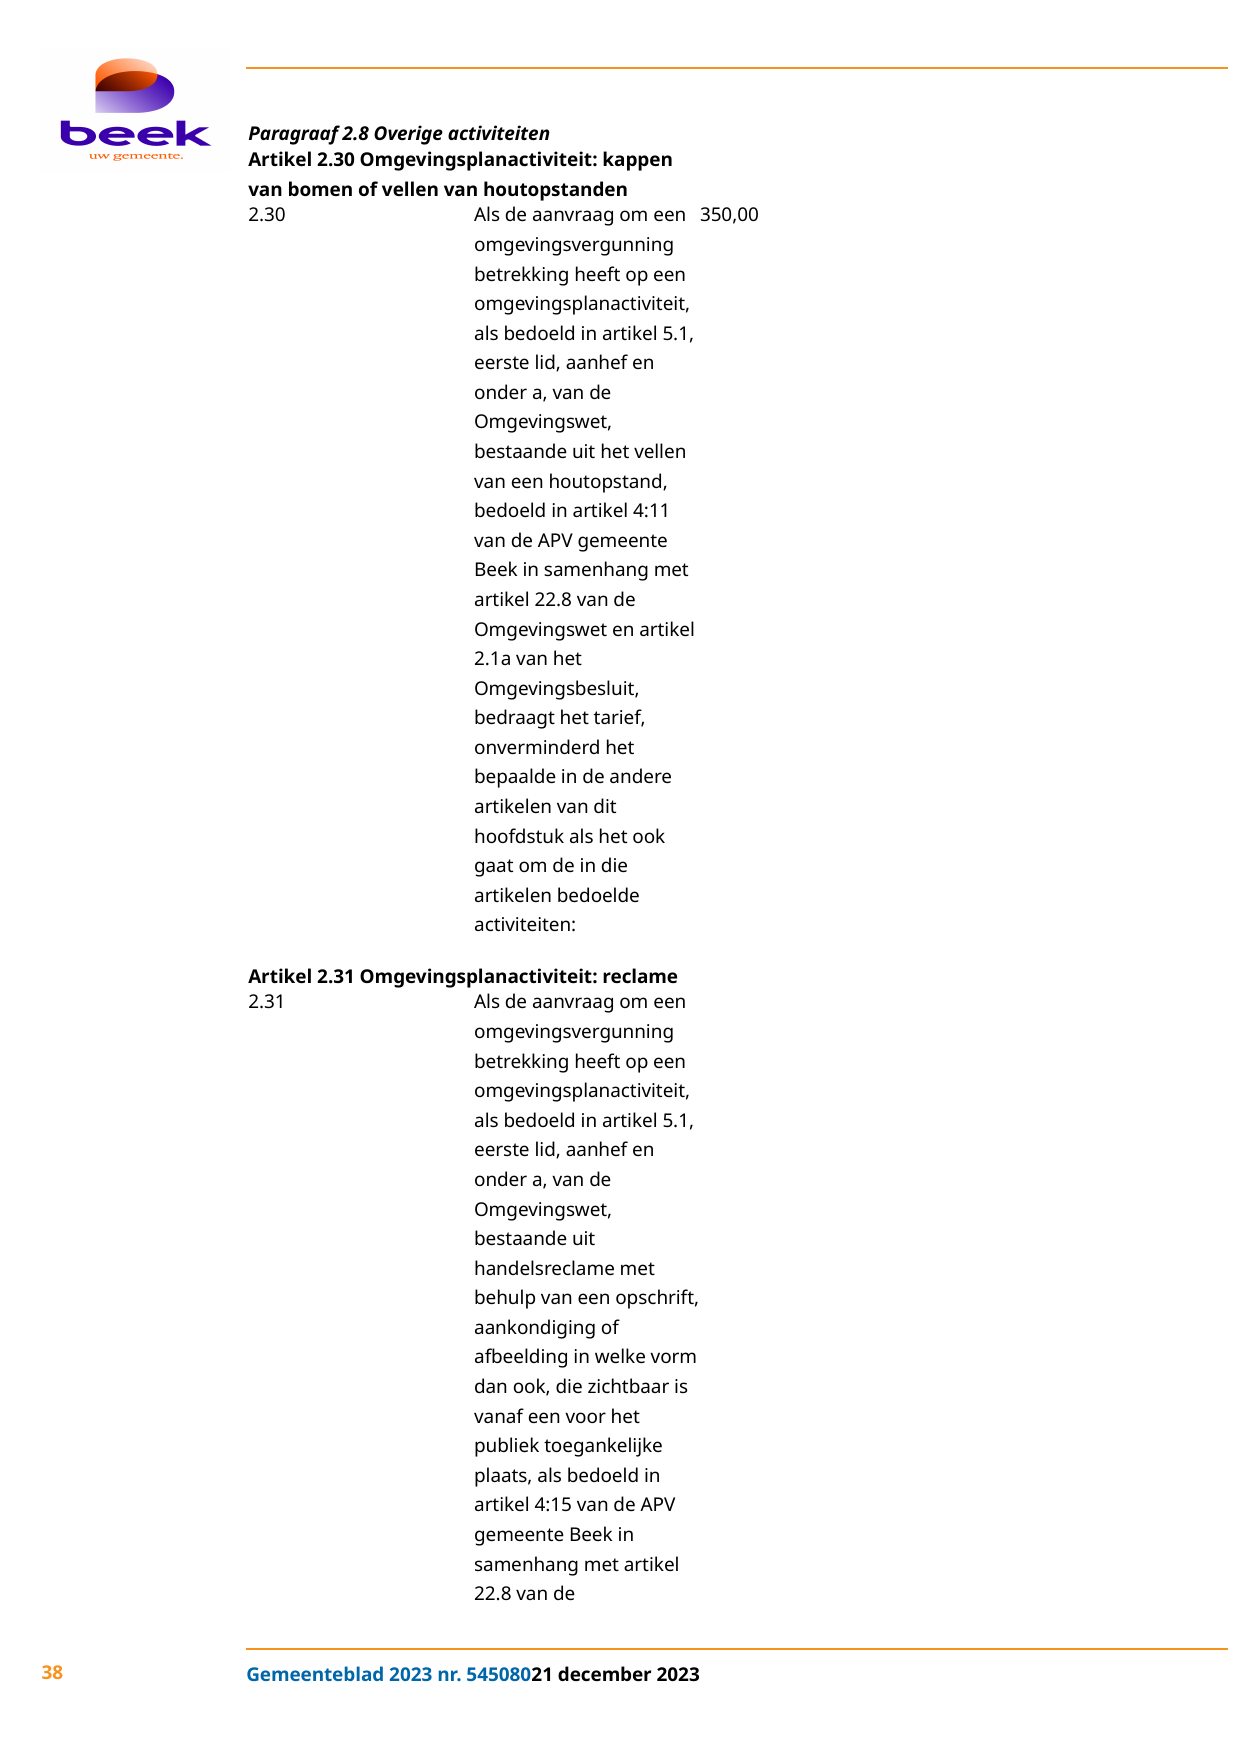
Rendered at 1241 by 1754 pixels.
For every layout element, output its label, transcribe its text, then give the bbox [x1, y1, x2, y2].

table_cell [474, 95, 700, 121]
table_cell Artikel 2.30 Omgevingsplanactiviteit: kappen van bomen of vellen van houtopstanden [248, 146, 700, 202]
table_cell [248, 95, 474, 121]
table_cell Artikel 2.31 Omgevingsplanactiviteit: reclame [248, 963, 700, 989]
table_cell [926, 963, 1152, 989]
picture [41, 47, 231, 172]
table_cell [700, 121, 926, 146]
table_cell [700, 95, 926, 121]
table_cell [700, 146, 926, 202]
table_cell [700, 937, 926, 963]
table_cell Als de aanvraag om een omgevingsvergunning betrekking heeft op een omgevingsplanactiviteit, als bedoeld in artikel 5.1, eerste lid, aanhef en onder a, van de Omgevingswet, bestaande uit handelsreclame met behulp van een opschrift, aankondiging of afbeelding in welke vorm dan ook, die zichtbaar is vanaf een voor het publiek toegankelijke plaats, als bedoeld in artikel 4:15 van de APV gemeente Beek in samenhang met artikel 22.8 van de [474, 989, 700, 1606]
table_cell 2.30 [248, 202, 474, 937]
table_cell [700, 963, 926, 989]
table_cell 2.31 [248, 989, 474, 1606]
table_cell [926, 95, 1152, 121]
table_cell [474, 937, 700, 963]
table_cell Paragraaf 2.8 Overige activiteiten [248, 121, 700, 146]
table_cell [926, 121, 1152, 146]
table_cell Als de aanvraag om een omgevingsvergunning betrekking heeft op een omgevingsplanactiviteit, als bedoeld in artikel 5.1, eerste lid, aanhef en onder a, van de Omgevingswet, bestaande uit het vellen van een houtopstand, bedoeld in artikel 4:11 van de APV gemeente Beek in samenhang met artikel 22.8 van de Omgevingswet en artikel 2.1a van het Omgevingsbesluit, bedraagt het tarief, onverminderd het bepaalde in de andere artikelen van dit hoofdstuk als het ook gaat om de in die artikelen bedoelde activiteiten: [474, 202, 700, 937]
table_cell [926, 937, 1152, 963]
table_cell [926, 202, 1152, 937]
table_cell [926, 989, 1152, 1606]
table_cell [248, 937, 474, 963]
table_cell 350,00 [700, 202, 926, 937]
table_cell [926, 146, 1152, 202]
table_cell [700, 989, 926, 1606]
